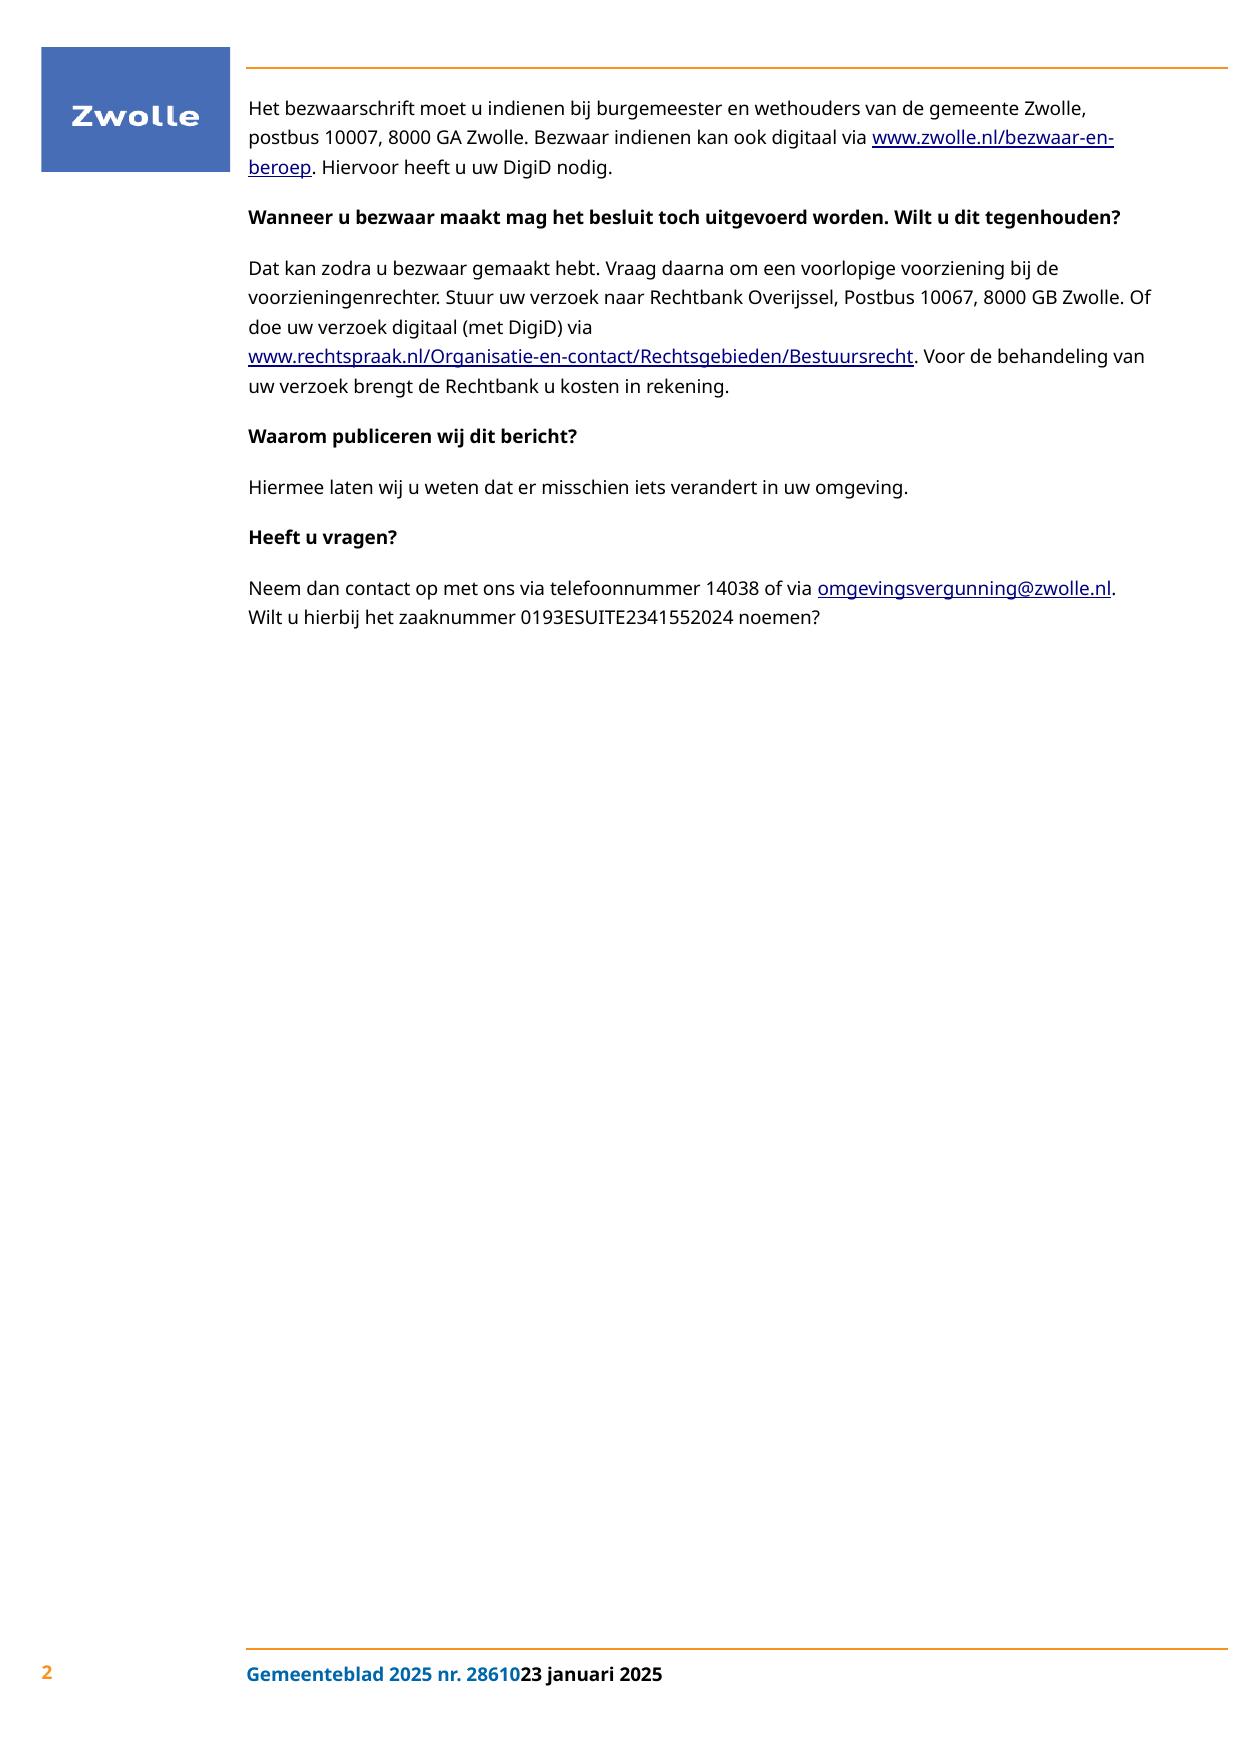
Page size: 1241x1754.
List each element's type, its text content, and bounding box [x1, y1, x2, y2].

text Dat kan zodra u bezwaar gemaakt hebt. Vraag daarna om een voorlopige voorziening bij de voorzieningenrechter. Stuur uw verzoek naar Rechtbank Overijssel, Postbus 10067, 8000 GB Zwolle. Of doe uw verzoek digitaal (met DigiD) via www.rechtspraak.nl/Organisatie-en-contact/Rechtsgebieden/Bestuursrecht. Voor de behandeling van uw verzoek brengt de Rechtbank u kosten in rekening. [248, 255, 1152, 399]
text Waarom publiceren wij dit bericht? [248, 423, 1152, 449]
text Het bezwaarschrift moet u indienen bij burgemeester en wethouders van de gemeente Zwolle, postbus 10007, 8000 GA Zwolle. Bezwaar indienen kan ook digitaal via www.zwolle.nl/bezwaar-en-beroep. Hiervoor heeft u uw DigiD nodig. [248, 95, 1152, 180]
text Heeft u vragen? [248, 524, 1152, 550]
text Neem dan contact op met ons via telefoonnummer 14038 of via omgevingsvergunning@zwolle.nl. Wilt u hierbij het zaaknummer 0193ESUITE2341552024 noemen? [248, 575, 1152, 630]
text Hiermee laten wij u weten dat er misschien iets verandert in uw omgeving. [248, 474, 1152, 500]
text Wanneer u bezwaar maakt mag het besluit toch uitgevoerd worden. Wilt u dit tegenhouden? [248, 204, 1152, 230]
picture [41, 47, 231, 172]
